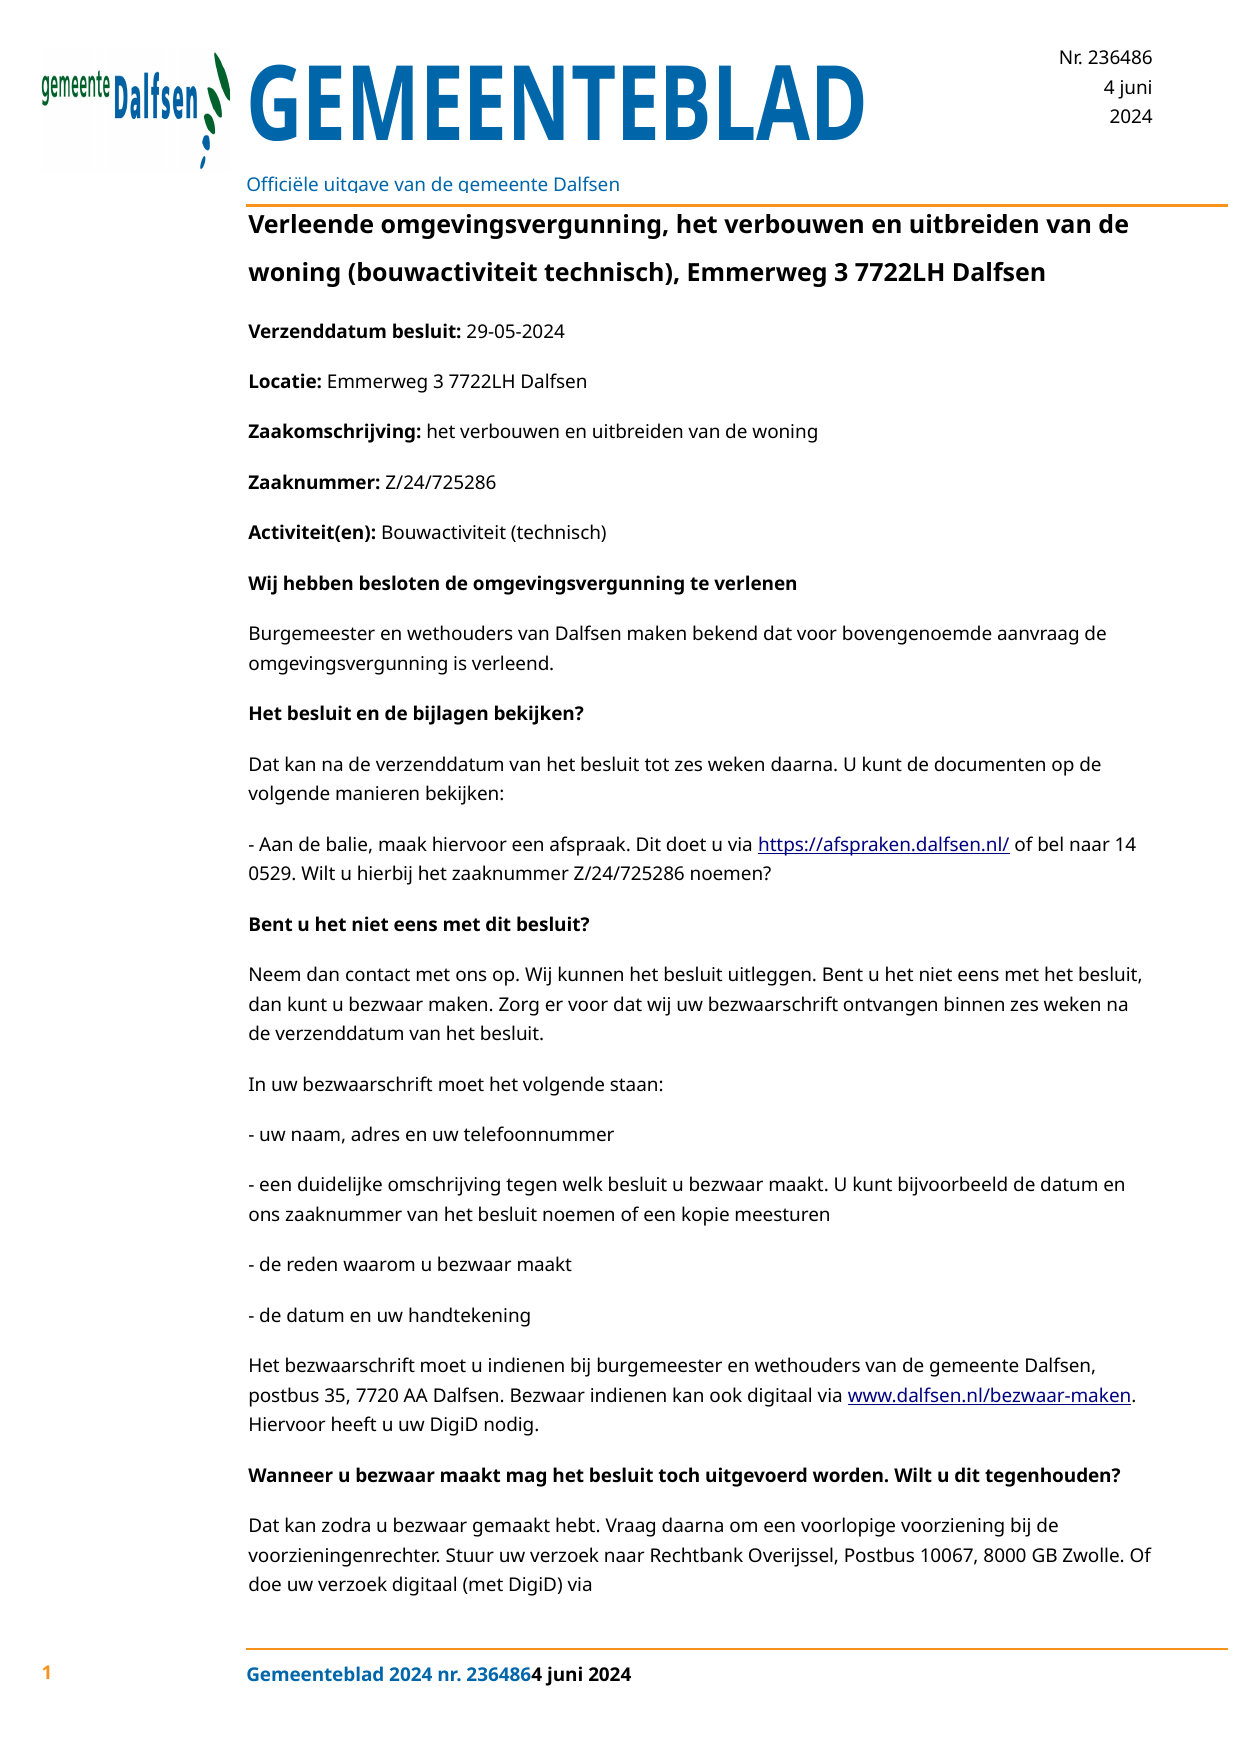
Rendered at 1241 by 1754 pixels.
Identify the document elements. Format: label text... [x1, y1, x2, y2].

text Wanneer u bezwaar maakt mag het besluit toch uitgevoerd worden. Wilt u dit tegenhouden? [248, 1462, 1152, 1488]
text Neem dan contact met ons op. Wij kunnen het besluit uitleggen. Bent u het niet eens met het besluit, dan kunt u bezwaar maken. Zorg er voor dat wij uw bezwaarschrift ontvangen binnen zes weken na de verzenddatum van het besluit. [248, 961, 1152, 1046]
picture [41, 47, 231, 172]
text Bent u het niet eens met dit besluit? [248, 911, 1152, 937]
text In uw bezwaarschrift moet het volgende staan: [248, 1071, 1152, 1097]
text - Aan de balie, maak hiervoor een afspraak. Dit doet u via https://afspraken.dalfsen.nl/ of bel naar 14 0529. Wilt u hierbij het zaaknummer Z/24/725286 noemen? [248, 831, 1152, 886]
text Zaaknummer: Z/24/725286 [248, 469, 1152, 495]
text Wij hebben besloten de omgevingsvergunning te verlenen [248, 570, 1152, 596]
text Zaakomschrijving: het verbouwen en uitbreiden van de woning [248, 419, 1152, 444]
text Dat kan zodra u bezwaar gemaakt hebt. Vraag daarna om een voorlopige voorziening bij de voorzieningenrechter. Stuur uw verzoek naar Rechtbank Overijssel, Postbus 10067, 8000 GB Zwolle. Of doe uw verzoek digitaal (met DigiD) via [248, 1512, 1152, 1597]
text Het besluit en de bijlagen bekijken? [248, 700, 1152, 726]
text Het bezwaarschrift moet u indienen bij burgemeester en wethouders van de gemeente Dalfsen, postbus 35, 7720 AA Dalfsen. Bezwaar indienen kan ook digitaal via www.dalfsen.nl/bezwaar-maken. Hiervoor heeft u uw DigiD nodig. [248, 1352, 1152, 1437]
text - een duidelijke omschrijving tegen welk besluit u bezwaar maakt. U kunt bijvoorbeeld de datum en ons zaaknummer van het besluit noemen of een kopie meesturen [248, 1172, 1152, 1227]
text - uw naam, adres en uw telefoonnummer [248, 1121, 1152, 1147]
text Verzenddatum besluit: 29-05-2024 [248, 318, 1152, 344]
text Activiteit(en): Bouwactiviteit (technisch) [248, 519, 1152, 545]
text - de datum en uw handtekening [248, 1302, 1152, 1328]
text Dat kan na de verzenddatum van het besluit tot zes weken daarna. U kunt de documenten op de volgende manieren bekijken: [248, 751, 1152, 806]
text Locatie: Emmerweg 3 7722LH Dalfsen [248, 368, 1152, 394]
text - de reden waarom u bezwaar maakt [248, 1252, 1152, 1277]
text Burgemeester en wethouders van Dalfsen maken bekend dat voor bovengenoemde aanvraag de omgevingsvergunning is verleend. [248, 620, 1152, 676]
text Verleende omgevingsvergunning, het verbouwen en uitbreiden van de woning (bouwactiviteit technisch), Emmerweg 3 7722LH Dalfsen [248, 207, 1152, 288]
